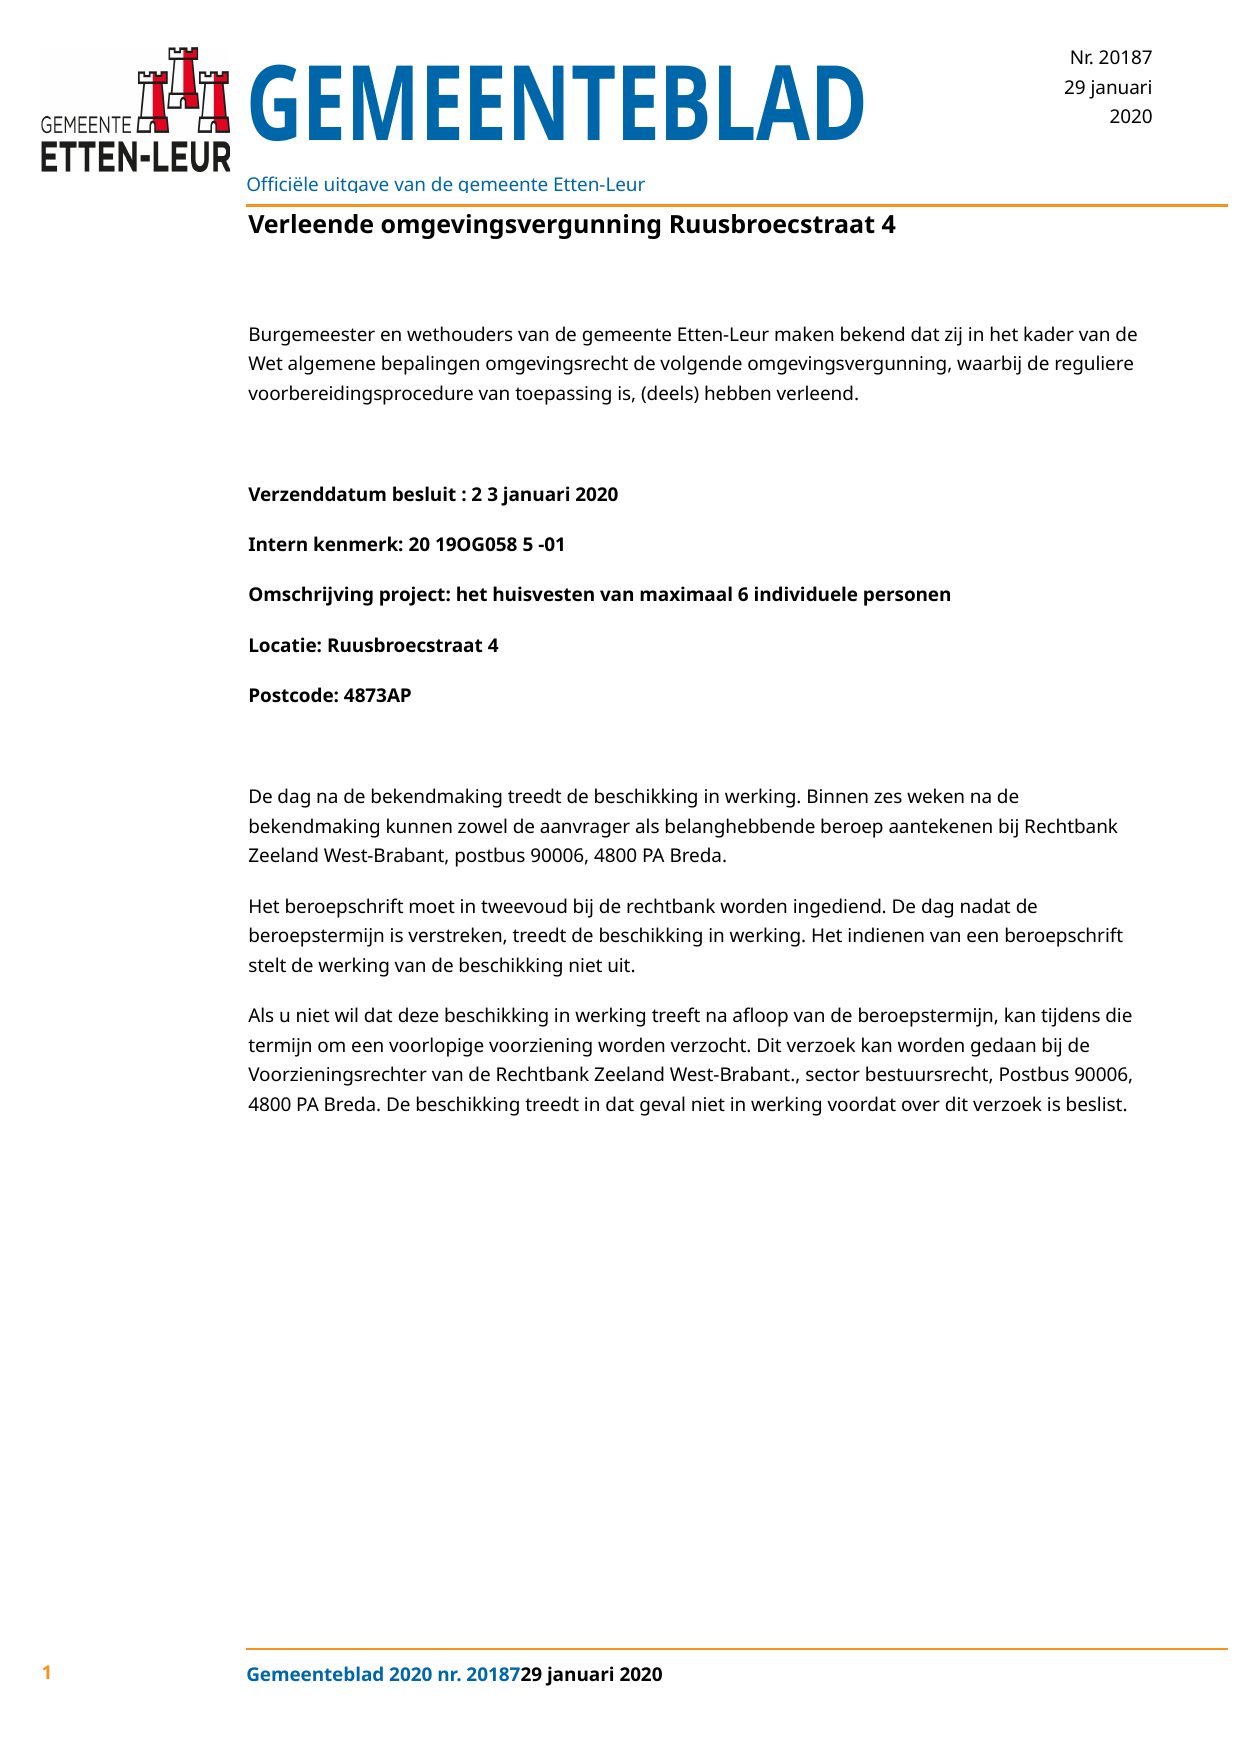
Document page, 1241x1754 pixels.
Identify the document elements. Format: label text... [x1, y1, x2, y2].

text Burgemeester en wethouders van de gemeente Etten-Leur maken bekend dat zij in het kader van de Wet algemene bepalingen omgevingsrecht de volgende omgevingsvergunning, waarbij de reguliere voorbereidingsprocedure van toepassing is, (deels) hebben verleend. [248, 321, 1152, 406]
text Verleende omgevingsvergunning Ruusbroecstraat 4 [248, 207, 1152, 241]
text Locatie: Ruusbroecstraat 4 [248, 632, 1152, 658]
text De dag na de bekendmaking treedt de beschikking in werking. Binnen zes weken na de bekendmaking kunnen zowel de aanvrager als belanghebbende beroep aantekenen bij Rechtbank Zeeland West-Brabant, postbus 90006, 4800 PA Breda. [248, 783, 1152, 868]
text Omschrijving project: het huisvesten van maximaal 6 individuele personen [248, 582, 1152, 607]
text Intern kenmerk: 20 19OG058 5 -01 [248, 531, 1152, 557]
text Verzenddatum besluit : 2 3 januari 2020 [248, 481, 1152, 506]
picture [41, 47, 231, 172]
text Het beroepschrift moet in tweevoud bij de rechtbank worden ingediend. De dag nadat de beroepstermijn is verstreken, treedt de beschikking in werking. Het indienen van een beroepschrift stelt de werking van de beschikking niet uit. [248, 893, 1152, 978]
text Als u niet wil dat deze beschikking in werking treeft na afloop van de beroepstermijn, kan tijdens die termijn om een voorlopige voorziening worden verzocht. Dit verzoek kan worden gedaan bij de Voorzieningsrechter van de Rechtbank Zeeland West-Brabant., sector bestuursrecht, Postbus 90006, 4800 PA Breda. De beschikking treedt in dat geval niet in werking voordat over dit verzoek is beslist. [248, 1002, 1152, 1117]
text Postcode: 4873AP [248, 682, 1152, 708]
